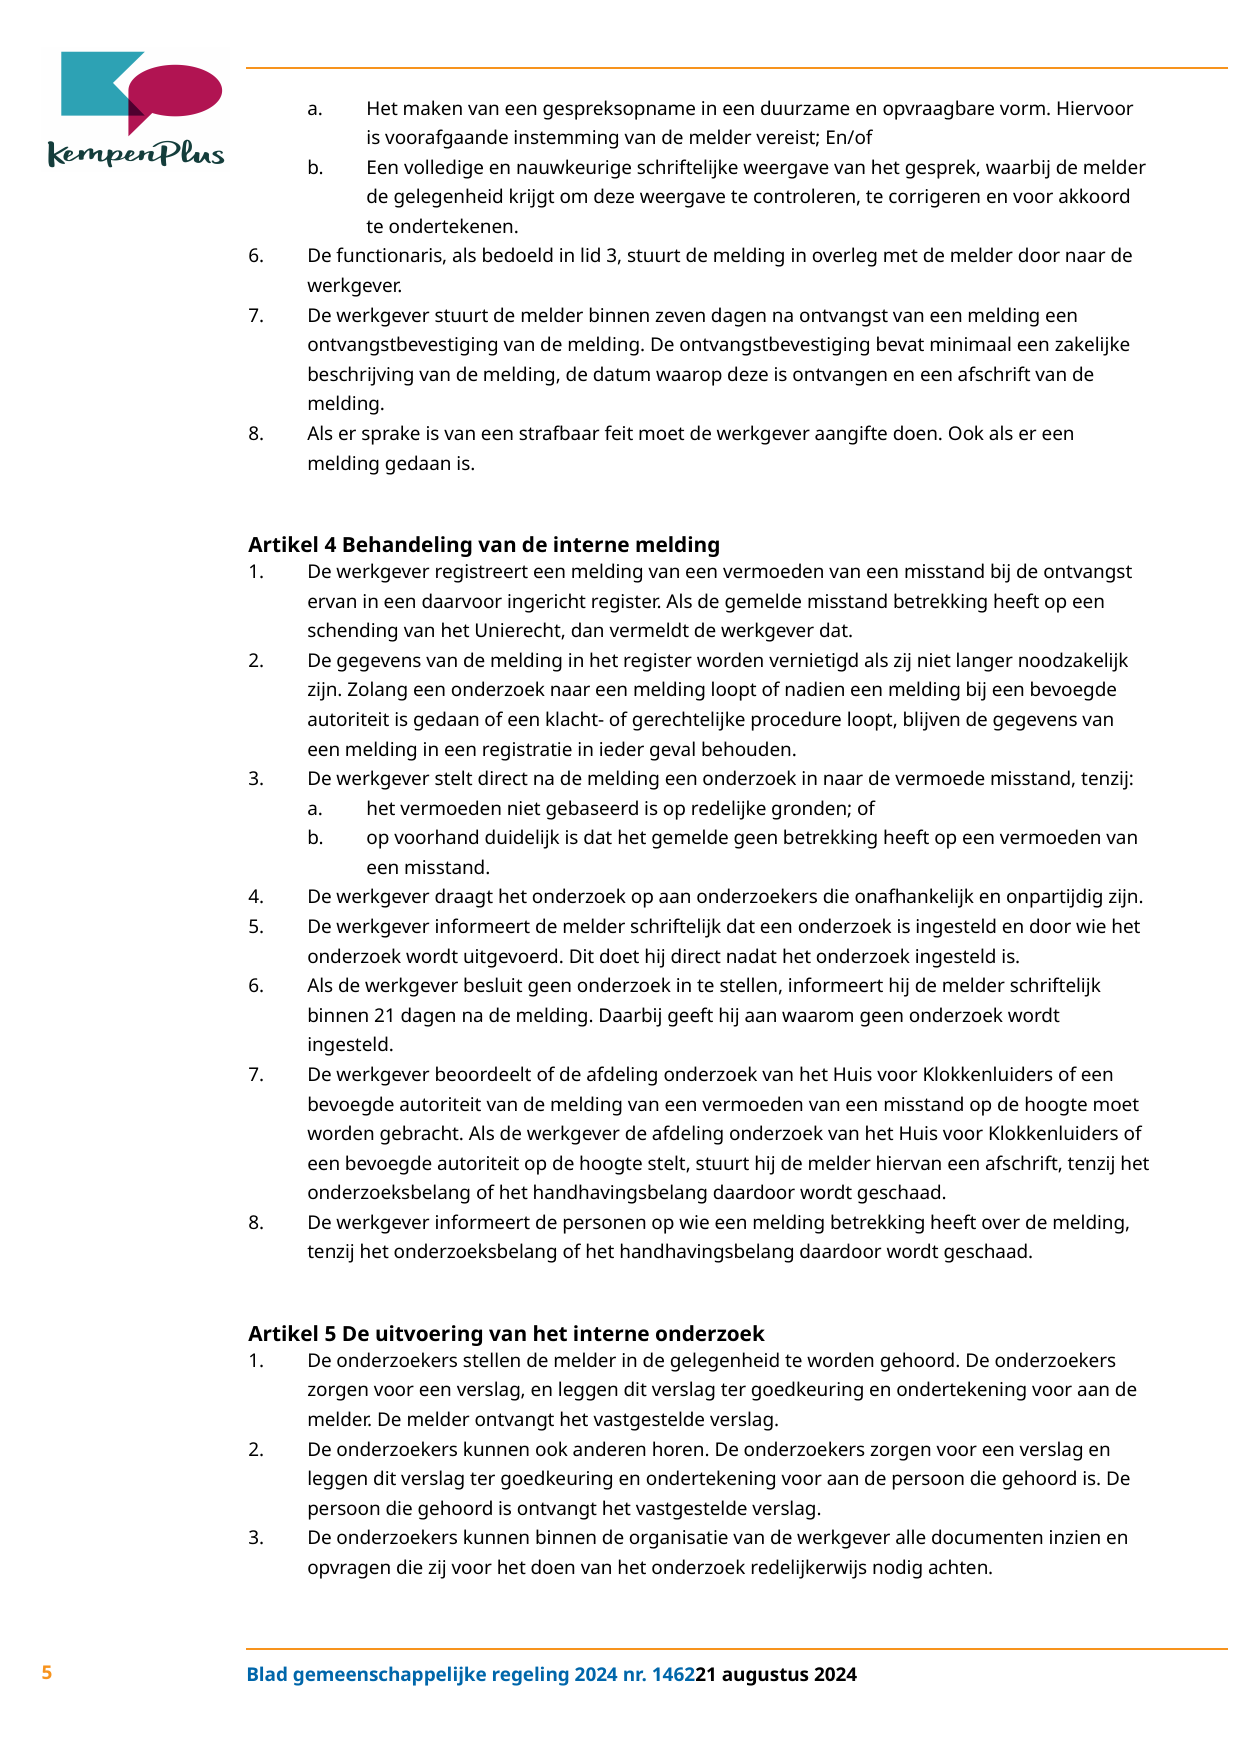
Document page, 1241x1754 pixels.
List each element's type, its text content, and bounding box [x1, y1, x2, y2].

list De onderzoekers stellen de melder in de gelegenheid te worden gehoord. De onderzoekers zorgen voor een verslag, en leggen dit verslag ter goedkeuring en ondertekening voor aan de melder. De melder ontvangt het vastgestelde verslag. [248, 1347, 1152, 1432]
text Artikel 4 Behandeling van de interne melding [248, 530, 1152, 558]
list De werkgever beoordeelt of de afdeling onderzoek van het Huis voor Klokkenluiders of een bevoegde autoriteit van de melding van een vermoeden van een misstand op de hoogte moet worden gebracht. Als de werkgever de afdeling onderzoek van het Huis voor Klokkenluiders of een bevoegde autoriteit op de hoogte stelt, stuurt hij de melder hiervan een afschrift, tenzij het onderzoeksbelang of het handhavingsbelang daardoor wordt geschaad. [248, 1061, 1152, 1205]
list Een volledige en nauwkeurige schriftelijke weergave van het gesprek, waarbij de melder de gelegenheid krijgt om deze weergave te controleren, te corrigeren en voor akkoord te ondertekenen. [307, 154, 1152, 239]
list De gegevens van de melding in het register worden vernietigd als zij niet langer noodzakelijk zijn. Zolang een onderzoek naar een melding loopt of nadien een melding bij een bevoegde autoriteit is gedaan of een klacht- of gerechtelijke procedure loopt, blijven de gegevens van een melding in een registratie in ieder geval behouden. [248, 647, 1152, 761]
list het vermoeden niet gebaseerd is op redelijke gronden; of [307, 795, 1152, 821]
list De functionaris, als bedoeld in lid 3, stuurt de melding in overleg met de melder door naar de werkgever. [248, 243, 1152, 298]
list De onderzoekers kunnen ook anderen horen. De onderzoekers zorgen voor een verslag en leggen dit verslag ter goedkeuring en ondertekening voor aan de persoon die gehoord is. De persoon die gehoord is ontvangt het vastgestelde verslag. [248, 1436, 1152, 1521]
list De werkgever registreert een melding van een vermoeden van een misstand bij de ontvangst ervan in een daarvoor ingericht register. Als de gemelde misstand betrekking heeft op een schending van het Unierecht, dan vermeldt de werkgever dat. [248, 558, 1152, 643]
list De werkgever informeert de personen op wie een melding betrekking heeft over de melding, tenzij het onderzoeksbelang of het handhavingsbelang daardoor wordt geschaad. [248, 1209, 1152, 1264]
list Als de werkgever besluit geen onderzoek in te stellen, informeert hij de melder schriftelijk binnen 21 dagen na de melding. Daarbij geeft hij aan waarom geen onderzoek wordt ingesteld. [248, 972, 1152, 1057]
picture [41, 47, 231, 172]
list Het maken van een gespreksopname in een duurzame en opvraagbare vorm. Hiervoor is voorafgaande instemming van de melder vereist; En/of [307, 95, 1152, 150]
list De onderzoekers kunnen binnen de organisatie van de werkgever alle documenten inzien en opvragen die zij voor het doen van het onderzoek redelijkerwijs nodig achten. [248, 1524, 1152, 1580]
text Artikel 5 De uitvoering van het interne onderzoek [248, 1319, 1152, 1347]
list op voorhand duidelijk is dat het gemelde geen betrekking heeft op een vermoeden van een misstand. [307, 824, 1152, 880]
list De werkgever informeert de melder schriftelijk dat een onderzoek is ingesteld en door wie het onderzoek wordt uitgevoerd. Dit doet hij direct nadat het onderzoek ingesteld is. [248, 913, 1152, 968]
list De werkgever stuurt de melder binnen zeven dagen na ontvangst van een melding een ontvangstbevestiging van de melding. De ontvangstbevestiging bevat minimaal een zakelijke beschrijving van de melding, de datum waarop deze is ontvangen en een afschrift van de melding. [248, 302, 1152, 416]
list De werkgever draagt het onderzoek op aan onderzoekers die onafhankelijk en onpartijdig zijn. [248, 884, 1152, 909]
list Als er sprake is van een strafbaar feit moet de werkgever aangifte doen. Ook als er een melding gedaan is. [248, 420, 1152, 476]
list De werkgever stelt direct na de melding een onderzoek in naar de vermoede misstand, tenzij: [248, 765, 1152, 791]
